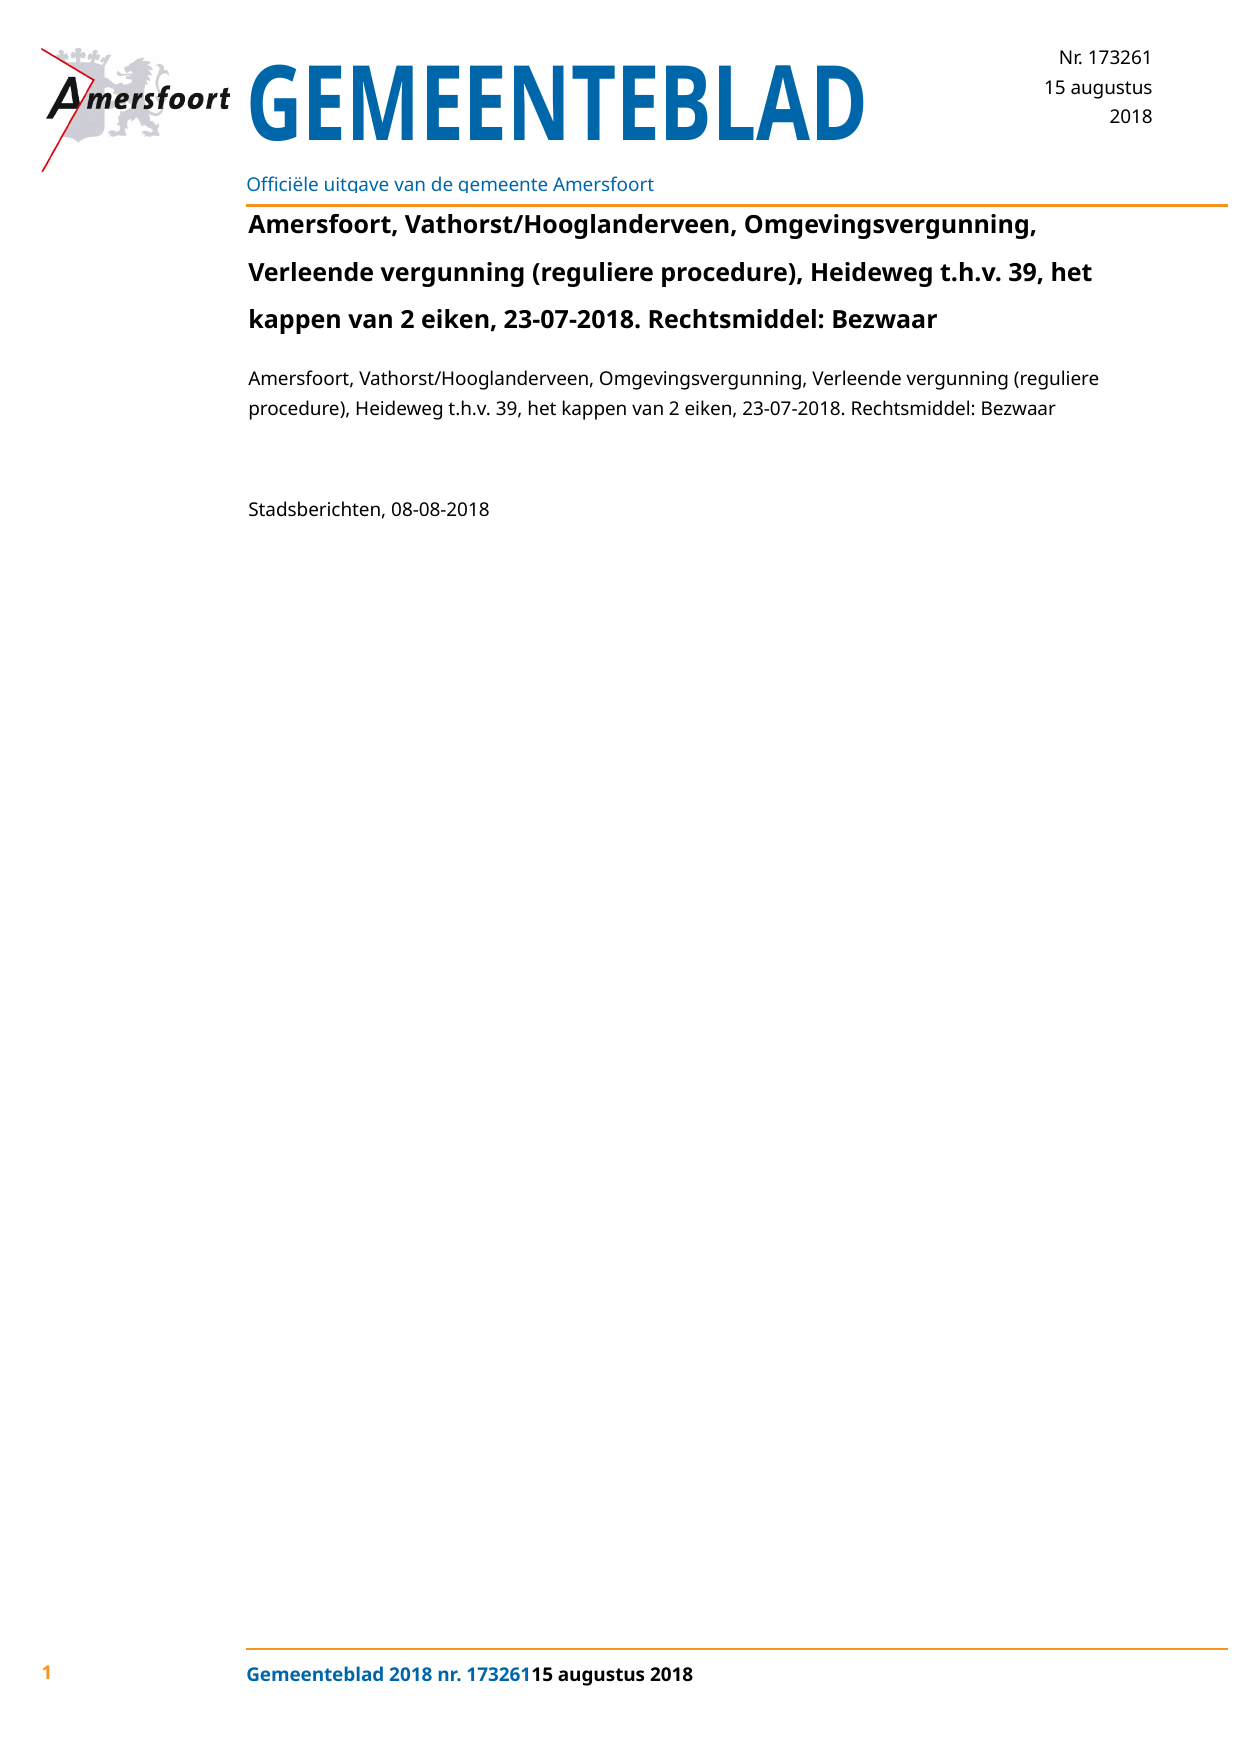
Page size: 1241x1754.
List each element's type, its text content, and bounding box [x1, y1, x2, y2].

text Stadsberichten, 08-08-2018 [248, 496, 1152, 522]
picture [41, 47, 231, 172]
text Amersfoort, Vathorst/Hooglanderveen, Omgevingsvergunning, Verleende vergunning (reguliere procedure), Heideweg t.h.v. 39, het kappen van 2 eiken, 23-07-2018. Rechtsmiddel: Bezwaar [248, 366, 1152, 421]
text Amersfoort, Vathorst/Hooglanderveen, Omgevingsvergunning, Verleende vergunning (reguliere procedure), Heideweg t.h.v. 39, het kappen van 2 eiken, 23-07-2018. Rechtsmiddel: Bezwaar [248, 207, 1152, 336]
